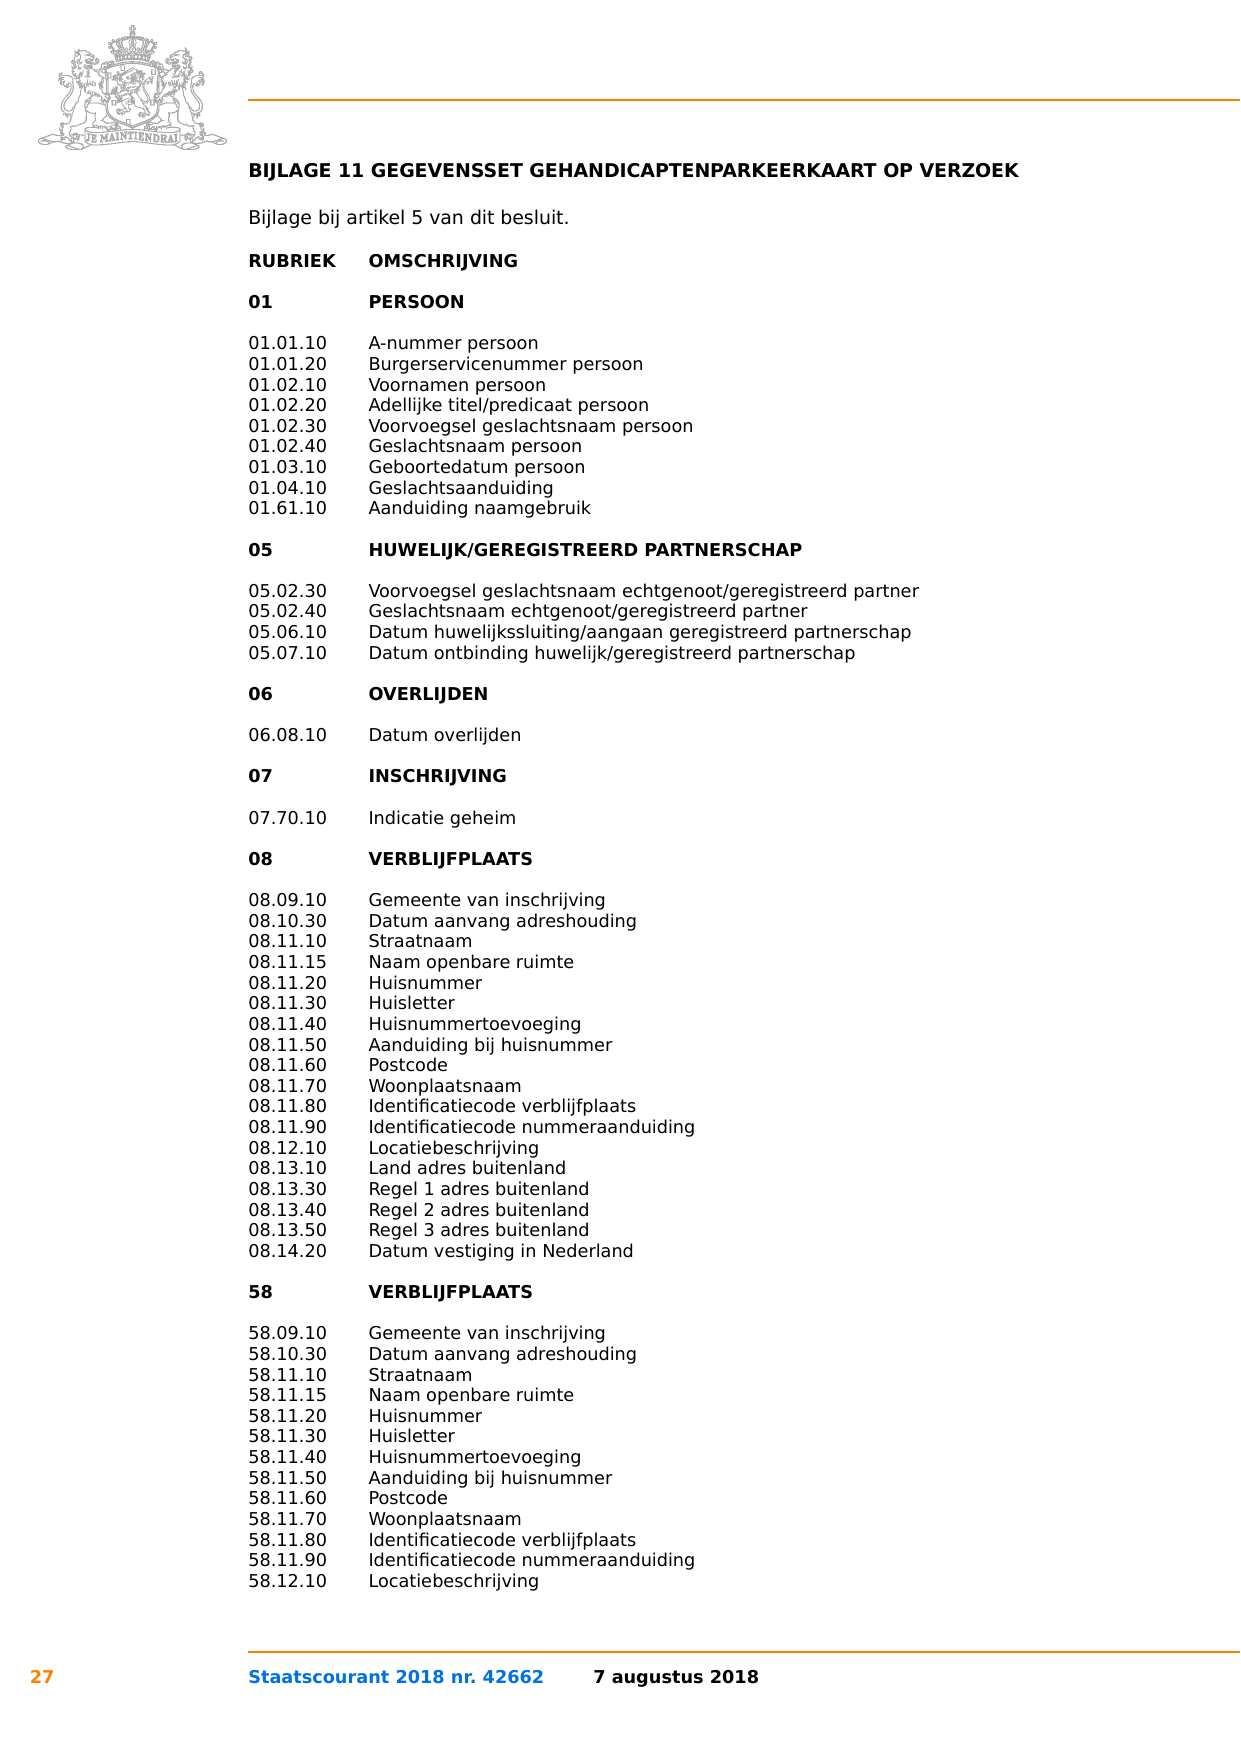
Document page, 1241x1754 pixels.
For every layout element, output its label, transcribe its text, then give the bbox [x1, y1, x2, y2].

table_cell Geslachtsnaam echtgenoot/geregistreerd partner [363, 601, 1163, 622]
table_cell 08.13.10 [248, 1158, 362, 1179]
table_cell Datum vestiging in Nederland [363, 1241, 1163, 1261]
table_cell Huisnummer [363, 1406, 1163, 1426]
table_cell 01.03.10 [248, 457, 362, 478]
table_cell Gemeente van inschrijving [363, 1323, 1163, 1344]
table_cell 08.13.50 [248, 1220, 362, 1241]
table_cell [363, 746, 1163, 766]
table_cell 58.11.20 [248, 1406, 362, 1426]
table_cell Geslachtsnaam persoon [363, 436, 1163, 457]
table_cell [363, 870, 1163, 890]
table_cell [363, 663, 1163, 684]
table_cell 08.11.50 [248, 1035, 362, 1055]
table_cell Burgerservicenummer persoon [363, 354, 1163, 374]
table_header RUBRIEK [248, 251, 362, 271]
table_cell [248, 787, 362, 808]
table_cell 08.11.15 [248, 952, 362, 973]
table_cell [363, 705, 1163, 725]
table_cell 06 [248, 684, 362, 704]
table_cell Voornamen persoon [363, 375, 1163, 395]
table_cell 08 [248, 849, 362, 869]
table_cell [248, 1261, 362, 1282]
table_cell Geboortedatum persoon [363, 457, 1163, 478]
table_cell 01 [248, 292, 362, 313]
table_cell 08.11.60 [248, 1055, 362, 1076]
table_cell Straatnaam [363, 1365, 1163, 1385]
table_cell Locatiebeschrijving [363, 1138, 1163, 1158]
table_cell 08.11.80 [248, 1096, 362, 1117]
table_cell Woonplaatsnaam [363, 1509, 1163, 1529]
table_cell Datum aanvang adreshouding [363, 911, 1163, 931]
table_cell 58 [248, 1282, 362, 1303]
table_cell [248, 1303, 362, 1323]
table_cell 01.02.40 [248, 436, 362, 457]
table_cell Locatiebeschrijving [363, 1571, 1163, 1591]
table_cell Naam openbare ruimte [363, 952, 1163, 973]
table_cell 58.09.10 [248, 1323, 362, 1344]
table_cell 01.04.10 [248, 478, 362, 498]
table_cell 06.08.10 [248, 725, 362, 746]
table_cell Indicatie geheim [363, 808, 1163, 828]
table_cell INSCHRIJVING [363, 766, 1163, 787]
table_cell Huisletter [363, 1426, 1163, 1447]
subtitle BIJLAGE 11 GEGEVENSSET GEHANDICAPTENPARKEERKAART OP VERZOEK [248, 160, 1163, 182]
table_cell 08.12.10 [248, 1138, 362, 1158]
table_cell [248, 560, 362, 581]
table_cell Postcode [363, 1055, 1163, 1076]
table_cell 58.11.40 [248, 1447, 362, 1468]
table_cell [363, 1261, 1163, 1282]
table_cell [363, 519, 1163, 539]
table_cell Regel 2 adres buitenland [363, 1200, 1163, 1220]
table_cell 58.11.70 [248, 1509, 362, 1529]
table_cell [248, 663, 362, 684]
table_cell Adellijke titel/predicaat persoon [363, 395, 1163, 416]
table_cell 58.11.60 [248, 1488, 362, 1509]
table_cell [363, 560, 1163, 581]
table_cell [248, 870, 362, 890]
table_cell Huisnummertoevoeging [363, 1014, 1163, 1034]
table_cell Huisnummer [363, 973, 1163, 993]
table_cell 05.06.10 [248, 622, 362, 643]
table_cell 05.07.10 [248, 643, 362, 663]
table_cell Regel 3 adres buitenland [363, 1220, 1163, 1241]
table_cell Datum overlijden [363, 725, 1163, 746]
table_cell HUWELIJK/GEREGISTREERD PARTNERSCHAP [363, 540, 1163, 560]
table_cell 58.11.80 [248, 1530, 362, 1550]
text Bijlage bij artikel 5 van dit besluit. [248, 207, 1163, 229]
table_cell PERSOON [363, 292, 1163, 313]
table_cell 58.11.50 [248, 1468, 362, 1488]
table_cell Identificatiecode verblijfplaats [363, 1530, 1163, 1550]
table_cell [363, 313, 1163, 333]
table_cell 58.10.30 [248, 1344, 362, 1364]
table_cell 01.01.20 [248, 354, 362, 374]
table_cell Regel 1 adres buitenland [363, 1179, 1163, 1199]
table_cell Identificatiecode verblijfplaats [363, 1096, 1163, 1117]
table_cell Naam openbare ruimte [363, 1385, 1163, 1406]
table_cell [248, 271, 362, 292]
table_cell Geslachtsaanduiding [363, 478, 1163, 498]
picture [38, 25, 227, 150]
table_cell 08.11.90 [248, 1117, 362, 1138]
table_cell 08.13.30 [248, 1179, 362, 1199]
table_cell 08.11.10 [248, 931, 362, 952]
table_cell [363, 1303, 1163, 1323]
table_cell 07.70.10 [248, 808, 362, 828]
table_cell 05 [248, 540, 362, 560]
table_cell 08.11.20 [248, 973, 362, 993]
table_cell 08.09.10 [248, 890, 362, 911]
table_cell Straatnaam [363, 931, 1163, 952]
table_header OMSCHRIJVING [363, 251, 1163, 271]
table_cell Datum huwelijkssluiting/aangaan geregistreerd partnerschap [363, 622, 1163, 643]
table_cell [248, 746, 362, 766]
table_cell [363, 271, 1163, 292]
table_cell 58.11.30 [248, 1426, 362, 1447]
table_cell Datum aanvang adreshouding [363, 1344, 1163, 1364]
table_cell Huisletter [363, 993, 1163, 1014]
table_cell VERBLIJFPLAATS [363, 849, 1163, 869]
table_cell Woonplaatsnaam [363, 1076, 1163, 1096]
table_cell 01.02.20 [248, 395, 362, 416]
table_cell 07 [248, 766, 362, 787]
table_cell [363, 787, 1163, 808]
table_cell OVERLIJDEN [363, 684, 1163, 704]
table_cell Voorvoegsel geslachtsnaam echtgenoot/geregistreerd partner [363, 581, 1163, 601]
table_cell 01.61.10 [248, 498, 362, 519]
table_cell 08.13.40 [248, 1200, 362, 1220]
table_cell Identificatiecode nummeraanduiding [363, 1117, 1163, 1138]
table_cell 01.02.10 [248, 375, 362, 395]
table_cell Aanduiding naamgebruik [363, 498, 1163, 519]
table_cell [363, 828, 1163, 849]
table_cell [248, 519, 362, 539]
table_cell Gemeente van inschrijving [363, 890, 1163, 911]
table_cell Postcode [363, 1488, 1163, 1509]
table_cell 08.11.30 [248, 993, 362, 1014]
table_cell 01.01.10 [248, 333, 362, 354]
table_cell Aanduiding bij huisnummer [363, 1035, 1163, 1055]
table_cell 58.11.10 [248, 1365, 362, 1385]
table_cell Land adres buitenland [363, 1158, 1163, 1179]
table_cell [248, 705, 362, 725]
table_cell Aanduiding bij huisnummer [363, 1468, 1163, 1488]
table_cell [248, 828, 362, 849]
table_cell 08.14.20 [248, 1241, 362, 1261]
table_cell Voorvoegsel geslachtsnaam persoon [363, 416, 1163, 436]
table_cell 08.11.40 [248, 1014, 362, 1034]
table_cell Identificatiecode nummeraanduiding [363, 1550, 1163, 1571]
table_cell 05.02.40 [248, 601, 362, 622]
table_cell 05.02.30 [248, 581, 362, 601]
table_cell 01.02.30 [248, 416, 362, 436]
table_cell 58.11.15 [248, 1385, 362, 1406]
table_cell A-nummer persoon [363, 333, 1163, 354]
table_cell Huisnummertoevoeging [363, 1447, 1163, 1468]
table_cell 58.12.10 [248, 1571, 362, 1591]
table_cell 58.11.90 [248, 1550, 362, 1571]
table_cell VERBLIJFPLAATS [363, 1282, 1163, 1303]
table_cell Datum ontbinding huwelijk/geregistreerd partnerschap [363, 643, 1163, 663]
table_cell 08.11.70 [248, 1076, 362, 1096]
table_cell 08.10.30 [248, 911, 362, 931]
table_cell [248, 313, 362, 333]
